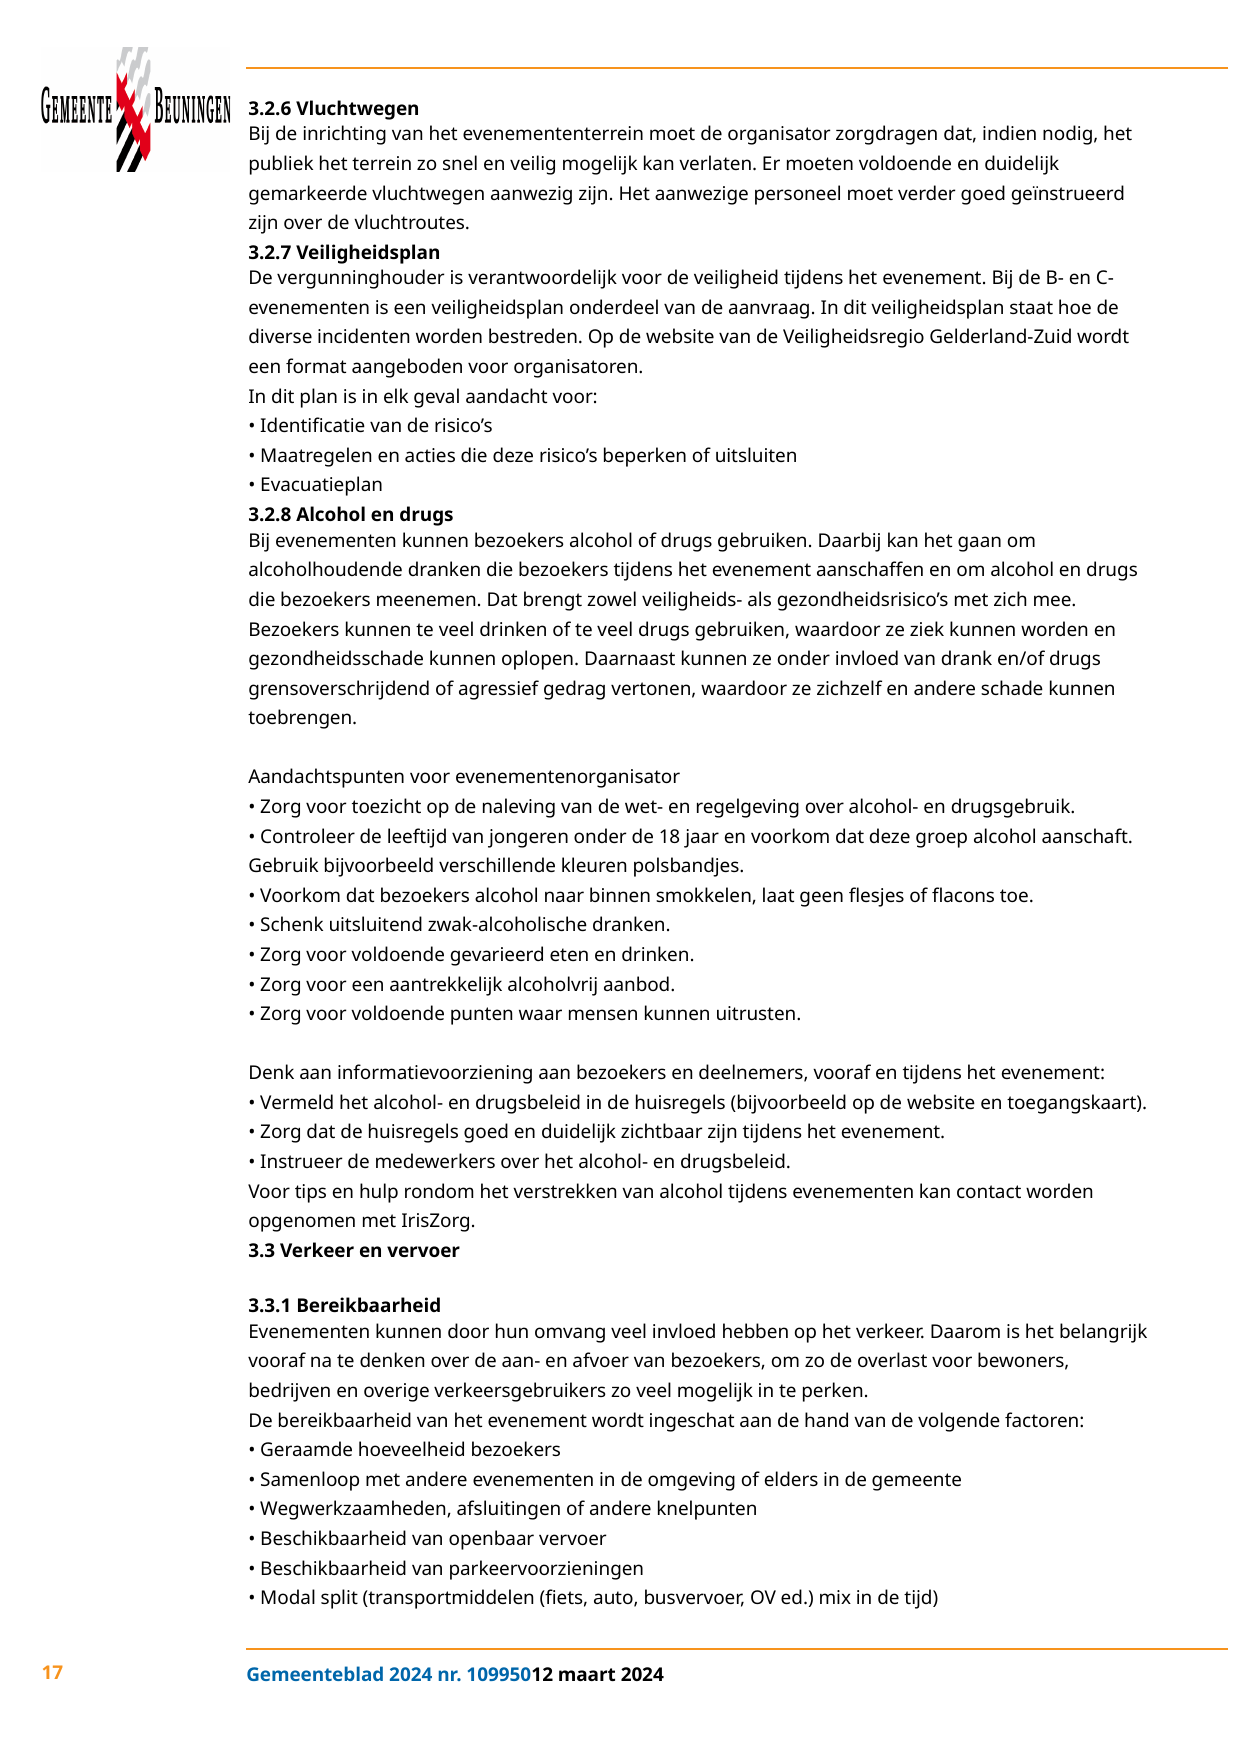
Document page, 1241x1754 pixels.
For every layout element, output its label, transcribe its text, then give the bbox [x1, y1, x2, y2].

text • Zorg dat de huisregels goed en duidelijk zichtbaar zijn tijdens het evenement. [248, 1119, 1152, 1144]
text • Geraamde hoeveelheid bezoekers [248, 1436, 1152, 1462]
text • Schenk uitsluitend zwak-alcoholische dranken. [248, 912, 1152, 937]
text • Zorg voor een aantrekkelijk alcoholvrij aanbod. [248, 971, 1152, 996]
text De bereikbaarheid van het evenement wordt ingeschat aan de hand van de volgende factoren: [248, 1407, 1152, 1432]
text In dit plan is in elk geval aandacht voor: [248, 383, 1152, 409]
text • Wegwerkzaamheden, afsluitingen of andere knelpunten [248, 1496, 1152, 1521]
text • Voorkom dat bezoekers alcohol naar binnen smokkelen, laat geen flesjes of flacons toe. [248, 882, 1152, 908]
text Bij de inrichting van het evenemententerrein moet de organisator zorgdragen dat, indien nodig, het publiek het terrein zo snel en veilig mogelijk kan verlaten. Er moeten voldoende en duidelijk gemarkeerde vluchtwegen aanwezig zijn. Het aanwezige personeel moet verder goed geïnstrueerd zijn over de vluchtroutes. [248, 121, 1152, 235]
picture [41, 47, 231, 172]
text • Vermeld het alcohol- en drugsbeleid in de huisregels (bijvoorbeeld op de website en toegangskaart). [248, 1089, 1152, 1115]
text Evenementen kunnen door hun omvang veel invloed hebben op het verkeer. Daarom is het belangrijk vooraf na te denken over de aan- en afvoer van bezoekers, om zo de overlast voor bewoners, bedrijven en overige verkeersgebruikers zo veel mogelijk in te perken. [248, 1318, 1152, 1403]
text • Samenloop met andere evenementen in de omgeving of elders in de gemeente [248, 1466, 1152, 1492]
text 3.3 Verkeer en vervoer [248, 1237, 1152, 1263]
text 3.2.8 Alcohol en drugs [248, 501, 1152, 527]
text • Zorg voor voldoende gevarieerd eten en drinken. [248, 941, 1152, 967]
text • Zorg voor voldoende punten waar mensen kunnen uitrusten. [248, 1000, 1152, 1026]
text Denk aan informatievoorziening aan bezoekers en deelnemers, vooraf en tijdens het evenement: [248, 1059, 1152, 1085]
text • Beschikbaarheid van parkeervoorzieningen [248, 1555, 1152, 1580]
text 3.2.7 Veiligheidsplan [248, 239, 1152, 264]
text De vergunninghouder is verantwoordelijk voor de veiligheid tijdens het evenement. Bij de B- en C-evenementen is een veiligheidsplan onderdeel van de aanvraag. In dit veiligheidsplan staat hoe de diverse incidenten worden bestreden. Op de website van de Veiligheidsregio Gelderland-Zuid wordt een format aangeboden voor organisatoren. [248, 264, 1152, 379]
text • Beschikbaarheid van openbaar vervoer [248, 1525, 1152, 1551]
text 3.2.6 Vluchtwegen [248, 95, 1152, 121]
text • Maatregelen en acties die deze risico’s beperken of uitsluiten [248, 442, 1152, 468]
text • Identificatie van de risico’s [248, 412, 1152, 438]
text Voor tips en hulp rondom het verstrekken van alcohol tijdens evenementen kan contact worden opgenomen met IrisZorg. [248, 1178, 1152, 1233]
text • Evacuatieplan [248, 472, 1152, 497]
text 3.3.1 Bereikbaarheid [248, 1292, 1152, 1318]
text • Controleer de leeftijd van jongeren onder de 18 jaar en voorkom dat deze groep alcohol aanschaft. Gebruik bijvoorbeeld verschillende kleuren polsbandjes. [248, 823, 1152, 878]
text Aandachtspunten voor evenementenorganisator [248, 764, 1152, 789]
text • Zorg voor toezicht op de naleving van de wet- en regelgeving over alcohol- en drugsgebruik. [248, 793, 1152, 819]
text • Modal split (transportmiddelen (fiets, auto, busvervoer, OV ed.) mix in de tijd) [248, 1584, 1152, 1610]
text • Instrueer de medewerkers over het alcohol- en drugsbeleid. [248, 1148, 1152, 1174]
text Bij evenementen kunnen bezoekers alcohol of drugs gebruiken. Daarbij kan het gaan om alcoholhoudende dranken die bezoekers tijdens het evenement aanschaffen en om alcohol en drugs die bezoekers meenemen. Dat brengt zowel veiligheids- als gezondheidsrisico’s met zich mee. Bezoekers kunnen te veel drinken of te veel drugs gebruiken, waardoor ze ziek kunnen worden en gezondheidsschade kunnen oplopen. Daarnaast kunnen ze onder invloed van drank en/of drugs grensoverschrijdend of agressief gedrag vertonen, waardoor ze zichzelf en andere schade kunnen toebrengen. [248, 527, 1152, 730]
